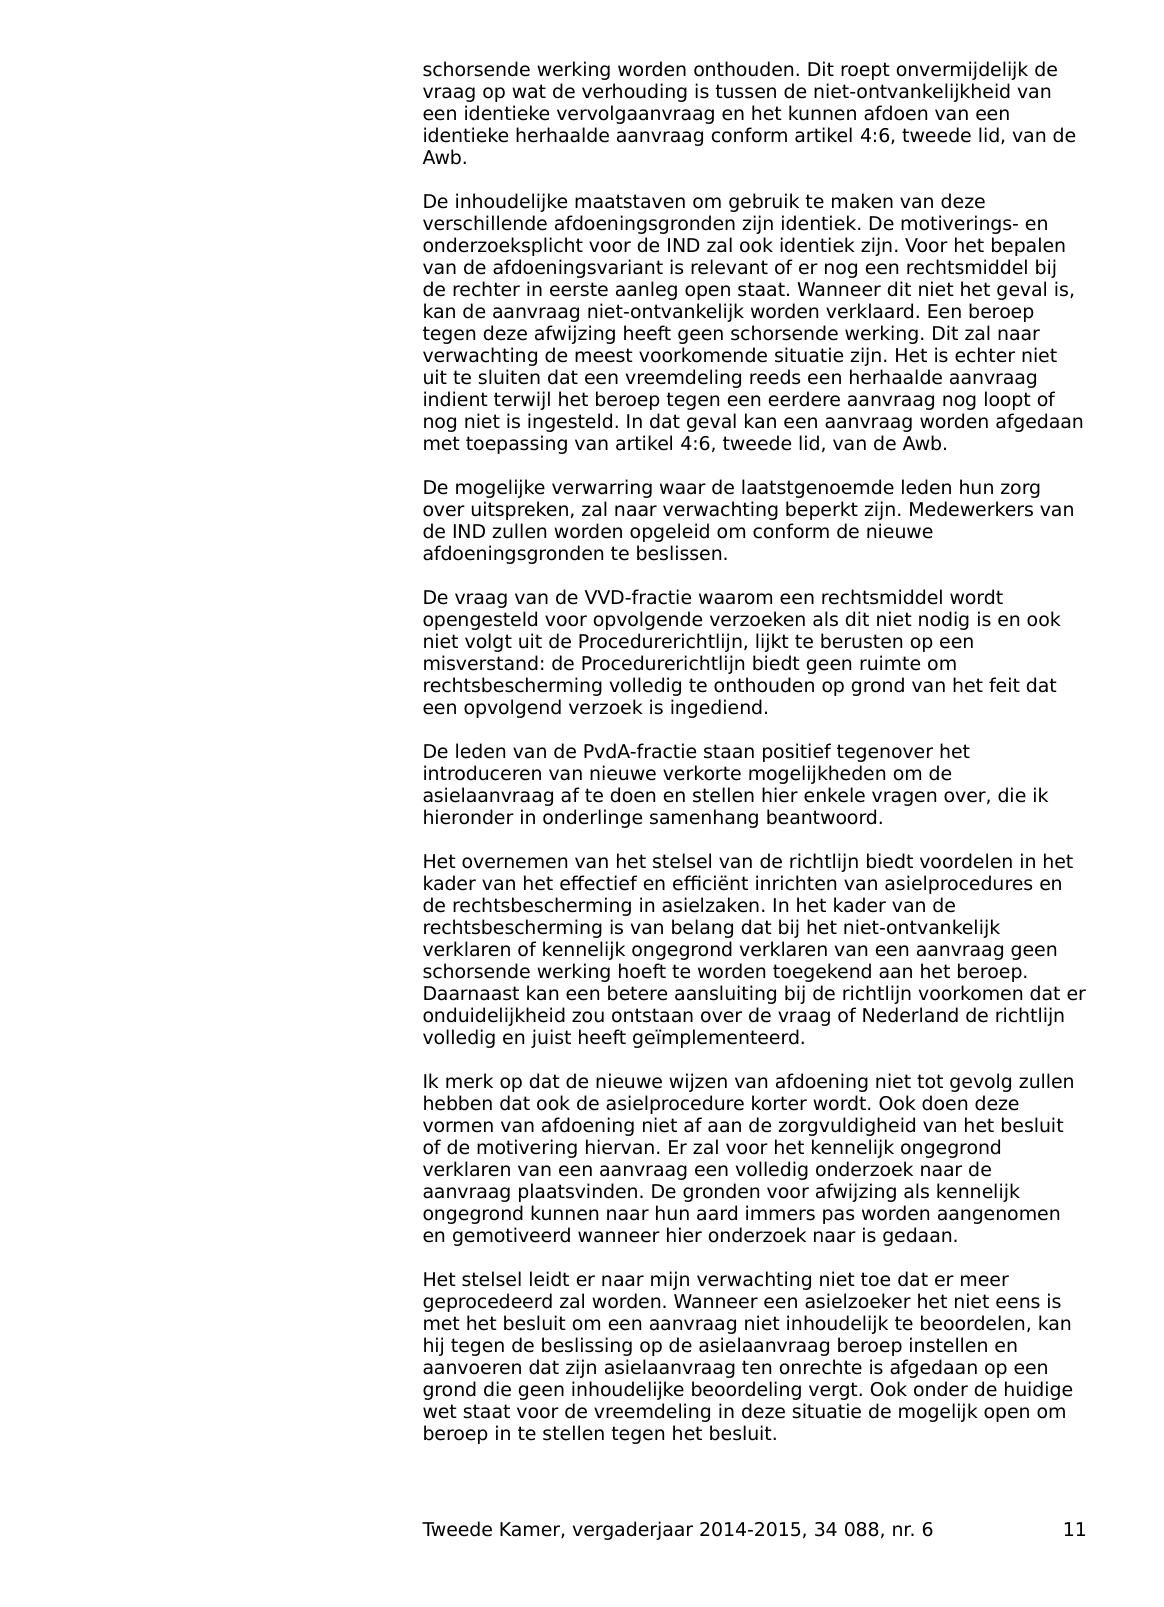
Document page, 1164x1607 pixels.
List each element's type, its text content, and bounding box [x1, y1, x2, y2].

text Het stelsel leidt er naar mijn verwachting niet toe dat er meer geprocedeerd zal worden. Wanneer een asielzoeker het niet eens is met het besluit om een aanvraag niet inhoudelijk te beoordelen, kan hij tegen de beslissing op de asielaanvraag beroep instellen en aanvoeren dat zijn asielaanvraag ten onrechte is afgedaan op een grond die geen inhoudelijke beoordeling vergt. Ook onder de huidige wet staat voor de vreemdeling in deze situatie de mogelijk open om beroep in te stellen tegen het besluit. [422, 1269, 1087, 1445]
text Het overnemen van het stelsel van de richtlijn biedt voordelen in het kader van het effectief en efficiënt inrichten van asielprocedures en de rechtsbescherming in asielzaken. In het kader van de rechtsbescherming is van belang dat bij het niet-ontvankelijk verklaren of kennelijk ongegrond verklaren van een aanvraag geen schorsende werking hoeft te worden toegekend aan het beroep. Daarnaast kan een betere aansluiting bij de richtlijn voorkomen dat er onduidelijkheid zou ontstaan over de vraag of Nederland de richtlijn volledig en juist heeft geïmplementeerd. [422, 851, 1087, 1049]
text De inhoudelijke maatstaven om gebruik te maken van deze verschillende afdoeningsgronden zijn identiek. De motiverings- en onderzoeksplicht voor de IND zal ook identiek zijn. Voor het bepalen van de afdoeningsvariant is relevant of er nog een rechtsmiddel bij de rechter in eerste aanleg open staat. Wanneer dit niet het geval is, kan de aanvraag niet-ontvankelijk worden verklaard. Een beroep tegen deze afwijzing heeft geen schorsende werking. Dit zal naar verwachting de meest voorkomende situatie zijn. Het is echter niet uit te sluiten dat een vreemdeling reeds een herhaalde aanvraag indient terwijl het beroep tegen een eerdere aanvraag nog loopt of nog niet is ingesteld. In dat geval kan een aanvraag worden afgedaan met toepassing van artikel 4:6, tweede lid, van de Awb. [422, 191, 1087, 455]
text De vraag van de VVD-fractie waarom een rechtsmiddel wordt opengesteld voor opvolgende verzoeken als dit niet nodig is en ook niet volgt uit de Procedurerichtlijn, lijkt te berusten op een misverstand: de Procedurerichtlijn biedt geen ruimte om rechtsbescherming volledig te onthouden op grond van het feit dat een opvolgend verzoek is ingediend. [422, 587, 1087, 719]
text Ik merk op dat de nieuwe wijzen van afdoening niet tot gevolg zullen hebben dat ook de asielprocedure korter wordt. Ook doen deze vormen van afdoening niet af aan de zorgvuldigheid van het besluit of de motivering hiervan. Er zal voor het kennelijk ongegrond verklaren van een aanvraag een volledig onderzoek naar de aanvraag plaatsvinden. De gronden voor afwijzing als kennelijk ongegrond kunnen naar hun aard immers pas worden aangenomen en gemotiveerd wanneer hier onderzoek naar is gedaan. [422, 1071, 1087, 1247]
text De mogelijke verwarring waar de laatstgenoemde leden hun zorg over uitspreken, zal naar verwachting beperkt zijn. Medewerkers van de IND zullen worden opgeleid om conform de nieuwe afdoeningsgronden te beslissen. [422, 477, 1087, 565]
text De leden van de PvdA-fractie staan positief tegenover het introduceren van nieuwe verkorte mogelijkheden om de asielaanvraag af te doen en stellen hier enkele vragen over, die ik hieronder in onderlinge samenhang beantwoord. [422, 741, 1087, 829]
text schorsende werking worden onthouden. Dit roept onvermijdelijk de vraag op wat de verhouding is tussen de niet-ontvankelijkheid van een identieke vervolgaanvraag en het kunnen afdoen van een identieke herhaalde aanvraag conform artikel 4:6, tweede lid, van de Awb. [422, 59, 1087, 169]
